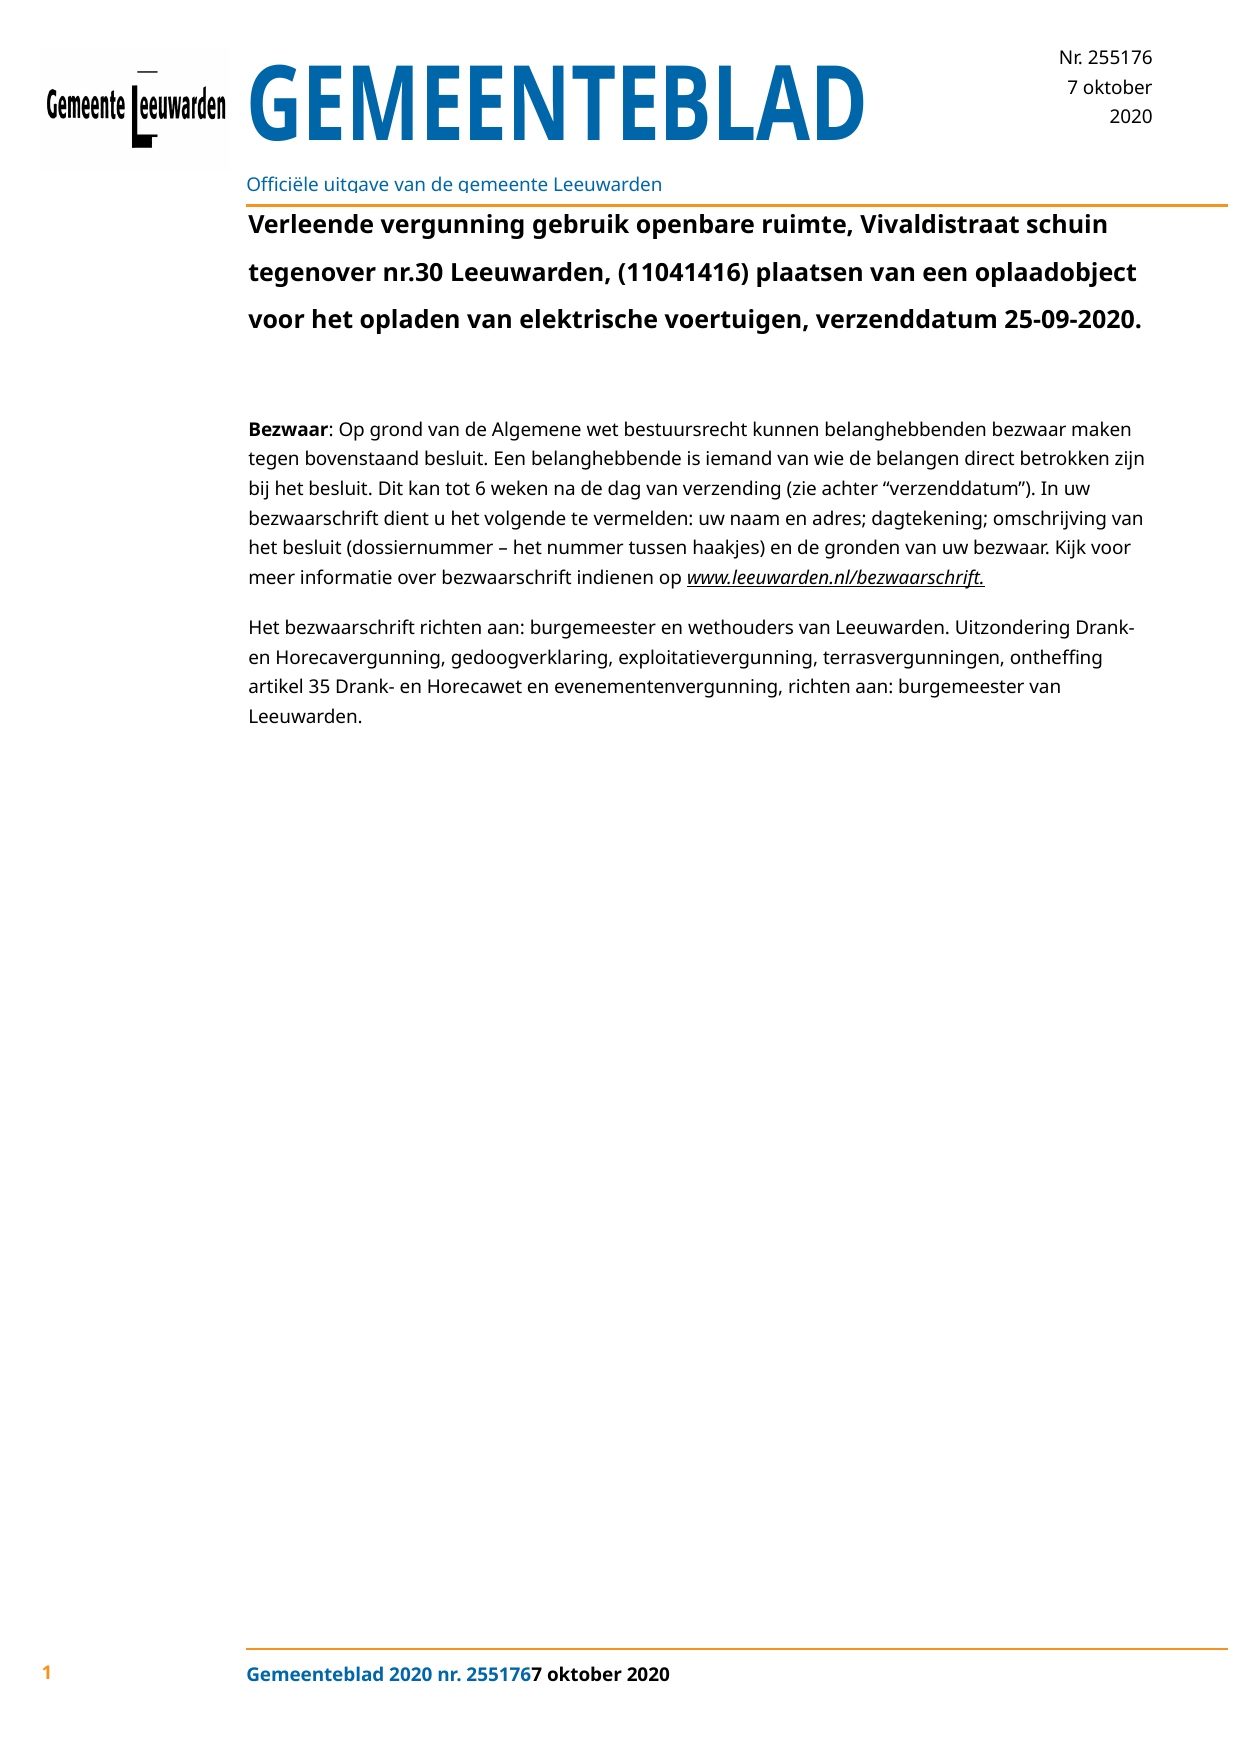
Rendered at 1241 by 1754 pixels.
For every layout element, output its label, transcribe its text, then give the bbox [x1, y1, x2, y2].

text Bezwaar: Op grond van de Algemene wet bestuursrecht kunnen belanghebbenden bezwaar maken tegen bovenstaand besluit. Een belanghebbende is iemand van wie de belangen direct betrokken zijn bij het besluit. Dit kan tot 6 weken na de dag van verzending (zie achter “verzenddatum”). In uw bezwaarschrift dient u het volgende te vermelden: uw naam en adres; dagtekening; omschrijving van het besluit (dossiernummer – het nummer tussen haakjes) en de gronden van uw bezwaar. Kijk voor meer informatie over bezwaarschrift indienen op www.leeuwarden.nl/bezwaarschrift. [248, 416, 1152, 589]
text Het bezwaarschrift richten aan: burgemeester en wethouders van Leeuwarden. Uitzondering Drank- en Horecavergunning, gedoogverklaring, exploitatievergunning, terrasvergunningen, ontheffing artikel 35 Drank- en Horecawet en evenementenvergunning, richten aan: burgemeester van Leeuwarden. [248, 614, 1152, 729]
picture [41, 47, 231, 172]
text Verleende vergunning gebruik openbare ruimte, Vivaldistraat schuin tegenover nr.30 Leeuwarden, (11041416) plaatsen van een oplaadobject voor het opladen van elektrische voertuigen, verzenddatum 25-09-2020. [248, 207, 1152, 336]
